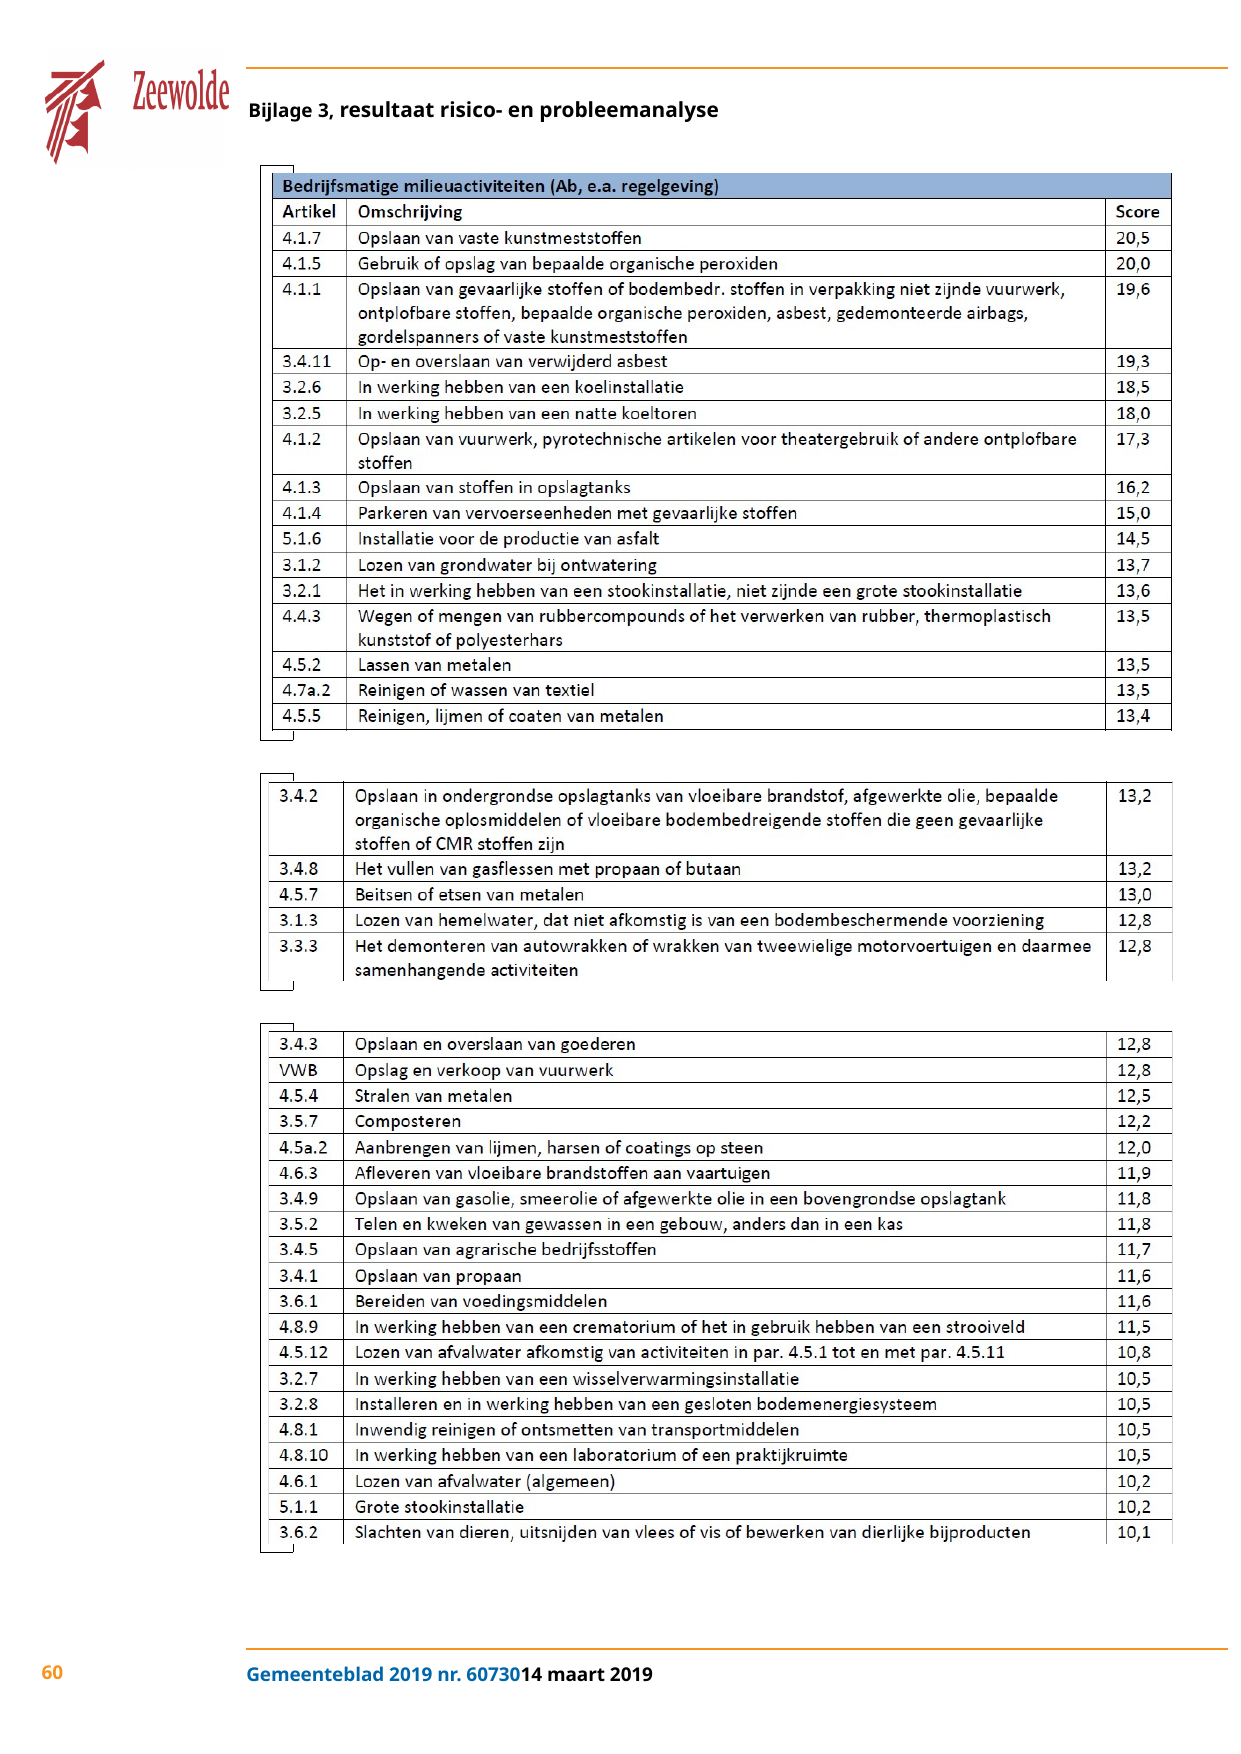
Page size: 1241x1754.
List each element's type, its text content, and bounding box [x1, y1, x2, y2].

picture [268, 781, 1173, 981]
text Bijlage 3, resultaat risico- en probleemanalyse [248, 95, 1152, 123]
picture [41, 47, 231, 172]
picture [268, 1031, 1173, 1544]
picture [268, 173, 1173, 731]
